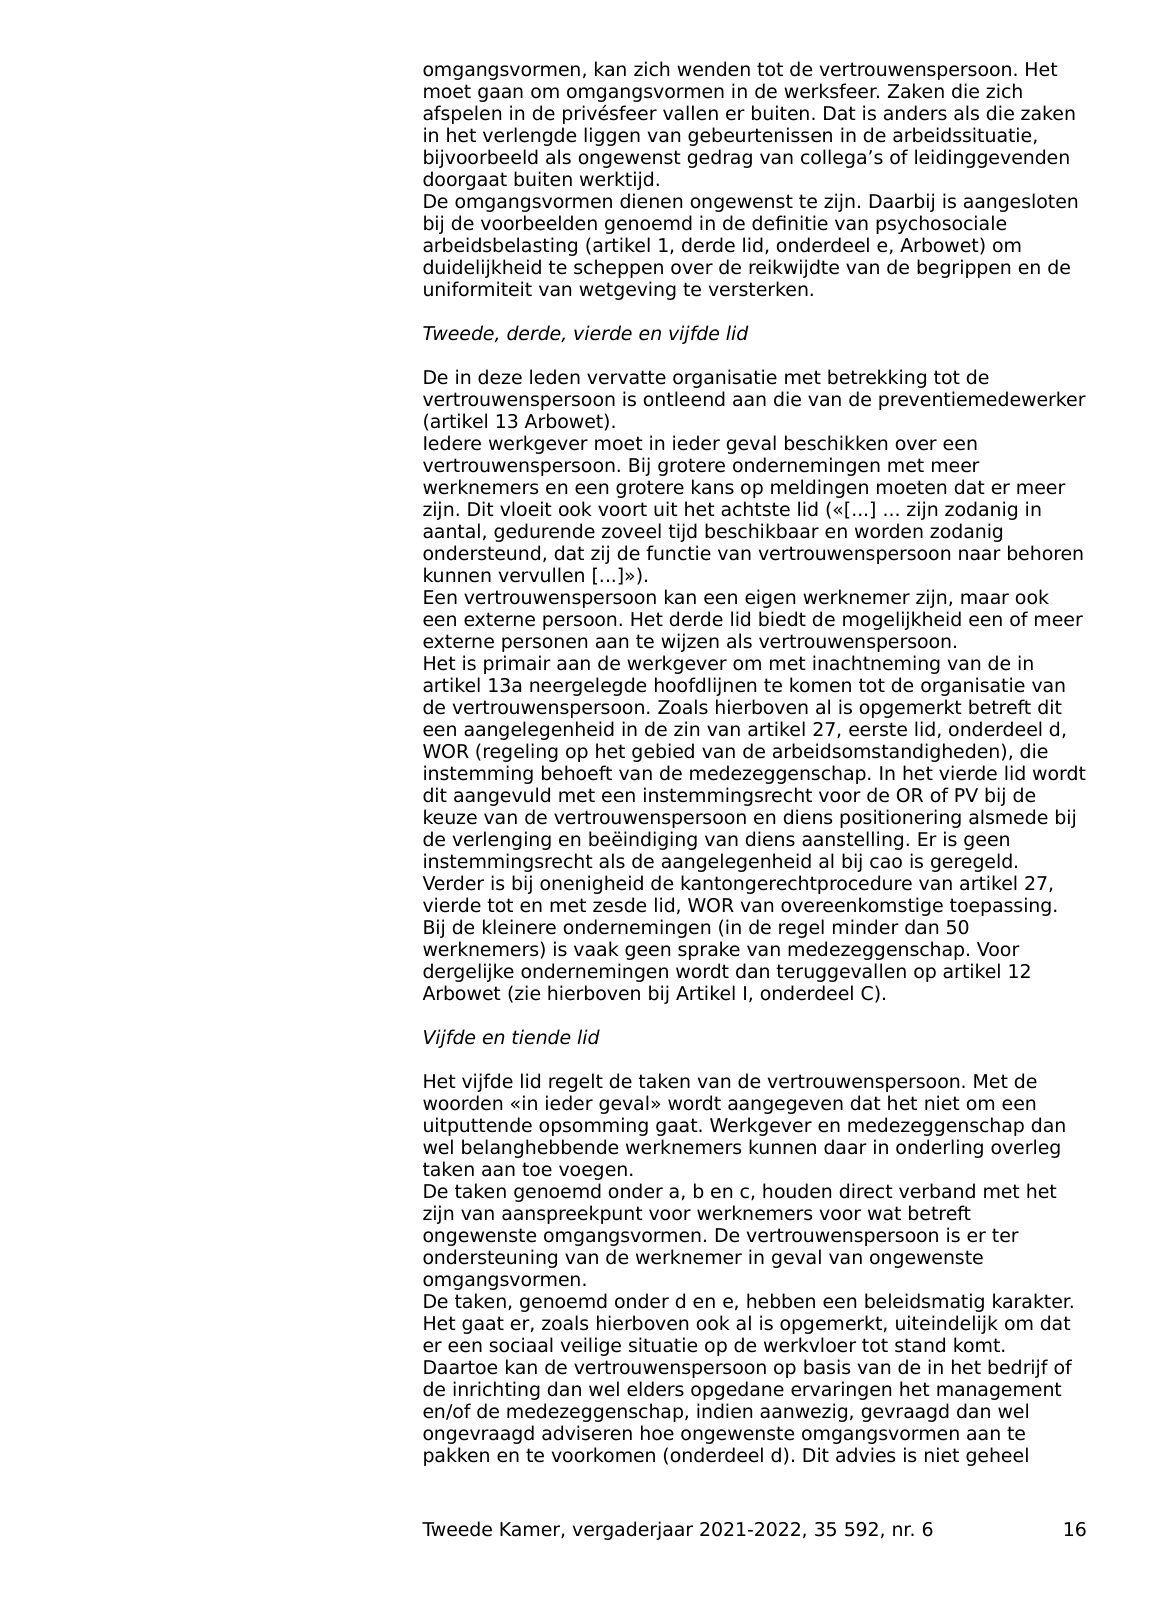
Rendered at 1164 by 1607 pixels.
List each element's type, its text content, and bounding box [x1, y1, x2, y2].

text Het vijfde lid regelt de taken van de vertrouwenspersoon. Met de woorden «in ieder geval» wordt aangegeven dat het niet om een uitputtende opsomming gaat. Werkgever en medezeggenschap dan wel belanghebbende werknemers kunnen daar in onderling overleg taken aan toe voegen. [422, 1071, 1087, 1181]
text Het is primair aan de werkgever om met inachtneming van de in artikel 13a neergelegde hoofdlijnen te komen tot de organisatie van de vertrouwenspersoon. Zoals hierboven al is opgemerkt betreft dit een aangelegenheid in de zin van artikel 27, eerste lid, onderdeel d, WOR (regeling op het gebied van de arbeidsomstandigheden), die instemming behoeft van de medezeggenschap. In het vierde lid wordt dit aangevuld met een instemmingsrecht voor de OR of PV bij de keuze van de vertrouwenspersoon en diens positionering alsmede bij de verlenging en beëindiging van diens aanstelling. Er is geen instemmingsrecht als de aangelegenheid al bij cao is geregeld. Verder is bij onenigheid de kantongerechtprocedure van artikel 27, vierde tot en met zesde lid, WOR van overeenkomstige toepassing. [422, 653, 1087, 917]
subtitle Tweede, derde, vierde en vijfde lid [422, 323, 1087, 345]
text De taken, genoemd onder d en e, hebben een beleidsmatig karakter. Het gaat er, zoals hierboven ook al is opgemerkt, uiteindelijk om dat er een sociaal veilige situatie op de werkvloer tot stand komt. Daartoe kan de vertrouwenspersoon op basis van de in het bedrijf of de inrichting dan wel elders opgedane ervaringen het management en/of de medezeggenschap, indien aanwezig, gevraagd dan wel ongevraagd adviseren hoe ongewenste omgangsvormen aan te pakken en te voorkomen (onderdeel d). Dit advies is niet geheel [422, 1291, 1087, 1467]
text De in deze leden vervatte organisatie met betrekking tot de vertrouwenspersoon is ontleend aan die van de preventiemedewerker (artikel 13 Arbowet). [422, 367, 1087, 433]
text Bij de kleinere ondernemingen (in de regel minder dan 50 werknemers) is vaak geen sprake van medezeggenschap. Voor dergelijke ondernemingen wordt dan teruggevallen op artikel 12 Arbowet (zie hierboven bij Artikel I, onderdeel C). [422, 917, 1087, 1004]
text omgangsvormen, kan zich wenden tot de vertrouwenspersoon. Het moet gaan om omgangsvormen in de werksfeer. Zaken die zich afspelen in de privésfeer vallen er buiten. Dat is anders als die zaken in het verlengde liggen van gebeurtenissen in de arbeidssituatie, bijvoorbeeld als ongewenst gedrag van collega’s of leidinggevenden doorgaat buiten werktijd. [422, 59, 1087, 191]
text Een vertrouwenspersoon kan een eigen werknemer zijn, maar ook een externe persoon. Het derde lid biedt de mogelijkheid een of meer externe personen aan te wijzen als vertrouwenspersoon. [422, 587, 1087, 653]
text De taken genoemd onder a, b en c, houden direct verband met het zijn van aanspreekpunt voor werknemers voor wat betreft ongewenste omgangsvormen. De vertrouwenspersoon is er ter ondersteuning van de werknemer in geval van ongewenste omgangsvormen. [422, 1181, 1087, 1291]
text De omgangsvormen dienen ongewenst te zijn. Daarbij is aangesloten bij de voorbeelden genoemd in de definitie van psychosociale arbeidsbelasting (artikel 1, derde lid, onderdeel e, Arbowet) om duidelijkheid te scheppen over de reikwijdte van de begrippen en de uniformiteit van wetgeving te versterken. [422, 191, 1087, 301]
text Iedere werkgever moet in ieder geval beschikken over een vertrouwenspersoon. Bij grotere ondernemingen met meer werknemers en een grotere kans op meldingen moeten dat er meer zijn. Dit vloeit ook voort uit het achtste lid («[...] ... zijn zodanig in aantal, gedurende zoveel tijd beschikbaar en worden zodanig ondersteund, dat zij de functie van vertrouwenspersoon naar behoren kunnen vervullen [...]»). [422, 433, 1087, 587]
subtitle Vijfde en tiende lid [422, 1027, 1087, 1049]
